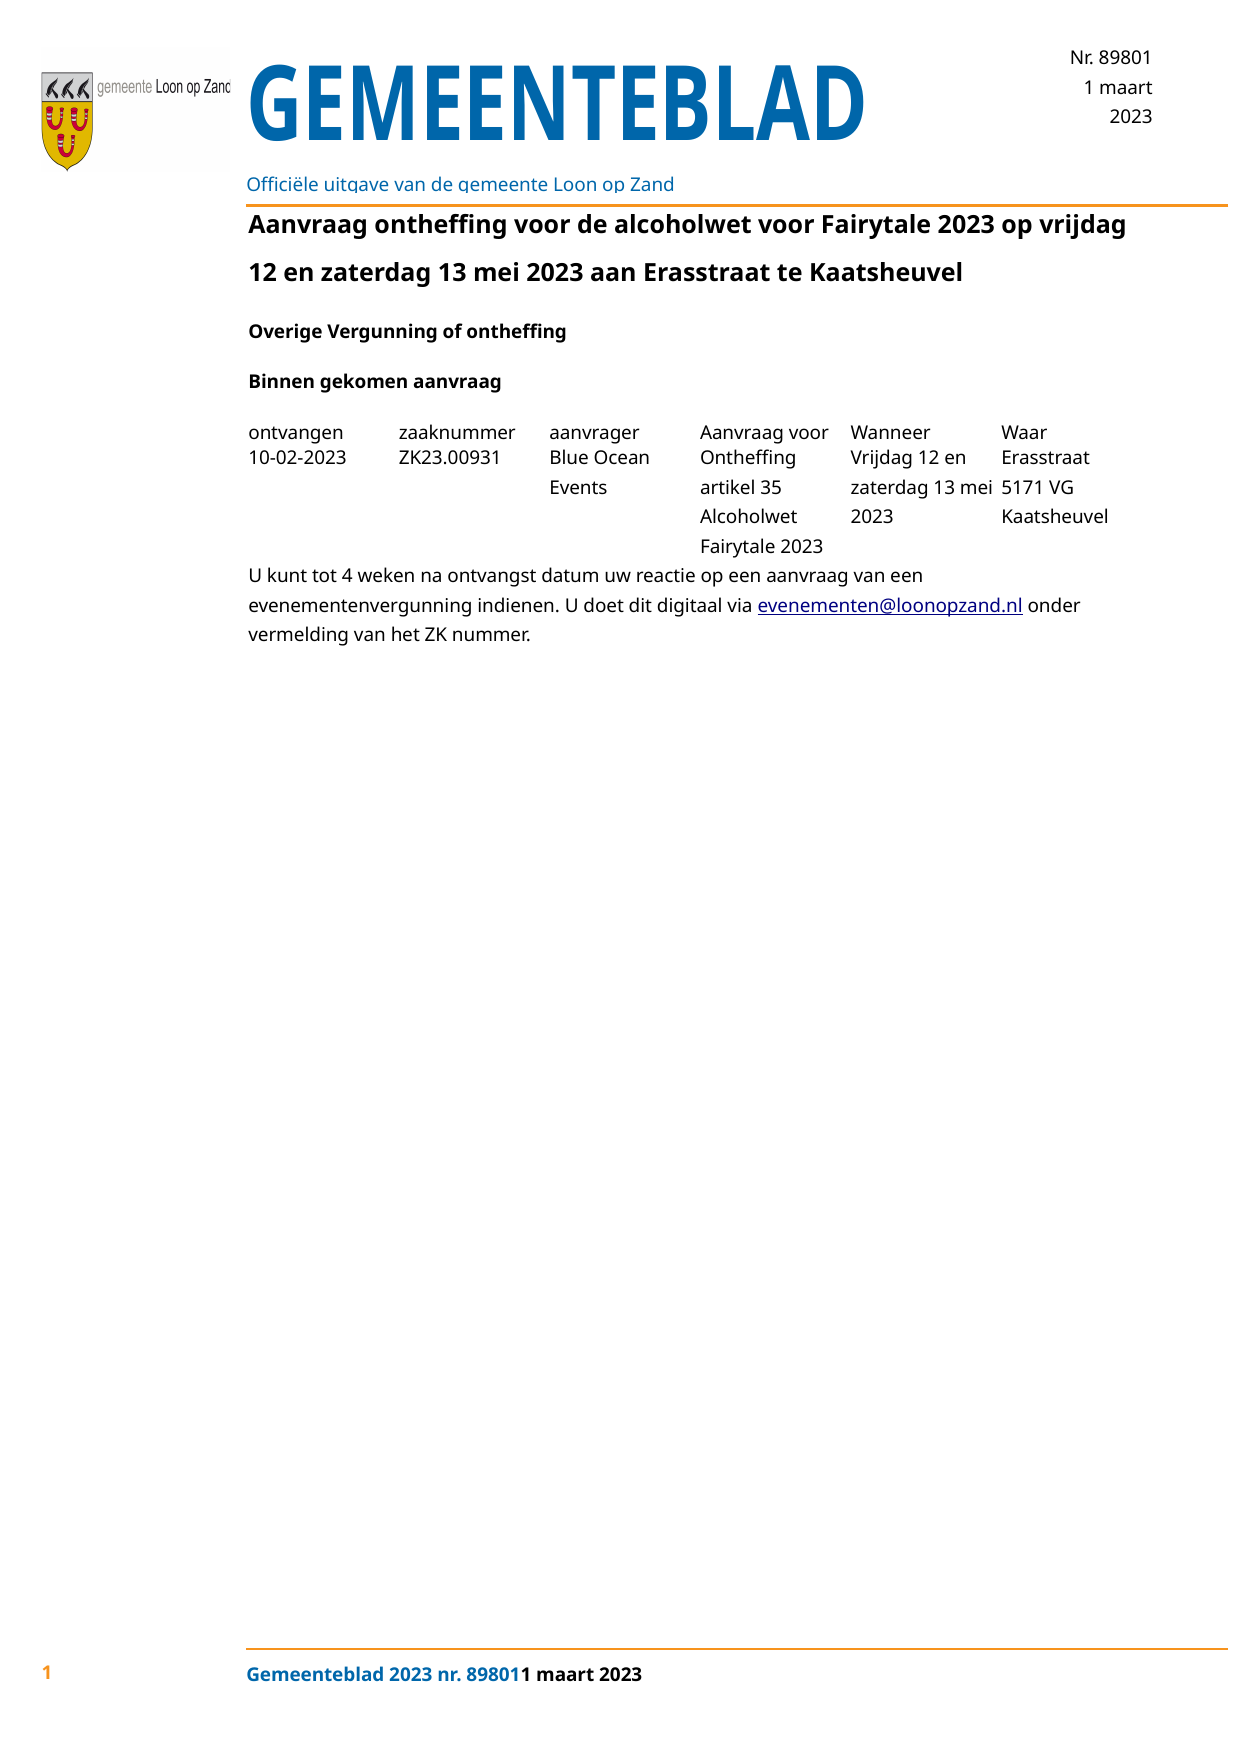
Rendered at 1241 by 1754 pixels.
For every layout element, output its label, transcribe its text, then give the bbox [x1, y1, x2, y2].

text Binnen gekomen aanvraag [248, 368, 1152, 394]
table_header Waar [1001, 419, 1152, 444]
table_cell Erasstraat 5171 VG Kaatsheuvel [1001, 445, 1152, 559]
table_cell Vrijdag 12 en zaterdag 13 mei 2023 [850, 445, 1001, 559]
table_header aanvrager [549, 419, 700, 444]
table_cell Ontheffing artikel 35 Alcoholwet Fairytale 2023 [700, 445, 850, 559]
table_header ontvangen [248, 419, 398, 444]
picture [41, 47, 231, 172]
table_cell Blue Ocean Events [549, 445, 700, 559]
text U kunt tot 4 weken na ontvangst datum uw reactie op een aanvraag van een evenementenvergunning indienen. U doet dit digitaal via evenementen@loonopzand.nl onder vermelding van het ZK nummer. [248, 562, 1152, 647]
text Overige Vergunning of ontheffing [248, 318, 1152, 344]
table_cell 10-02-2023 [248, 445, 398, 559]
text Aanvraag ontheffing voor de alcoholwet voor Fairytale 2023 op vrijdag 12 en zaterdag 13 mei 2023 aan Erasstraat te Kaatsheuvel [248, 207, 1152, 288]
table_header Aanvraag voor [700, 419, 850, 444]
table_header Wanneer [850, 419, 1001, 444]
table_header zaaknummer [399, 419, 549, 444]
table_cell ZK23.00931 [399, 445, 549, 559]
